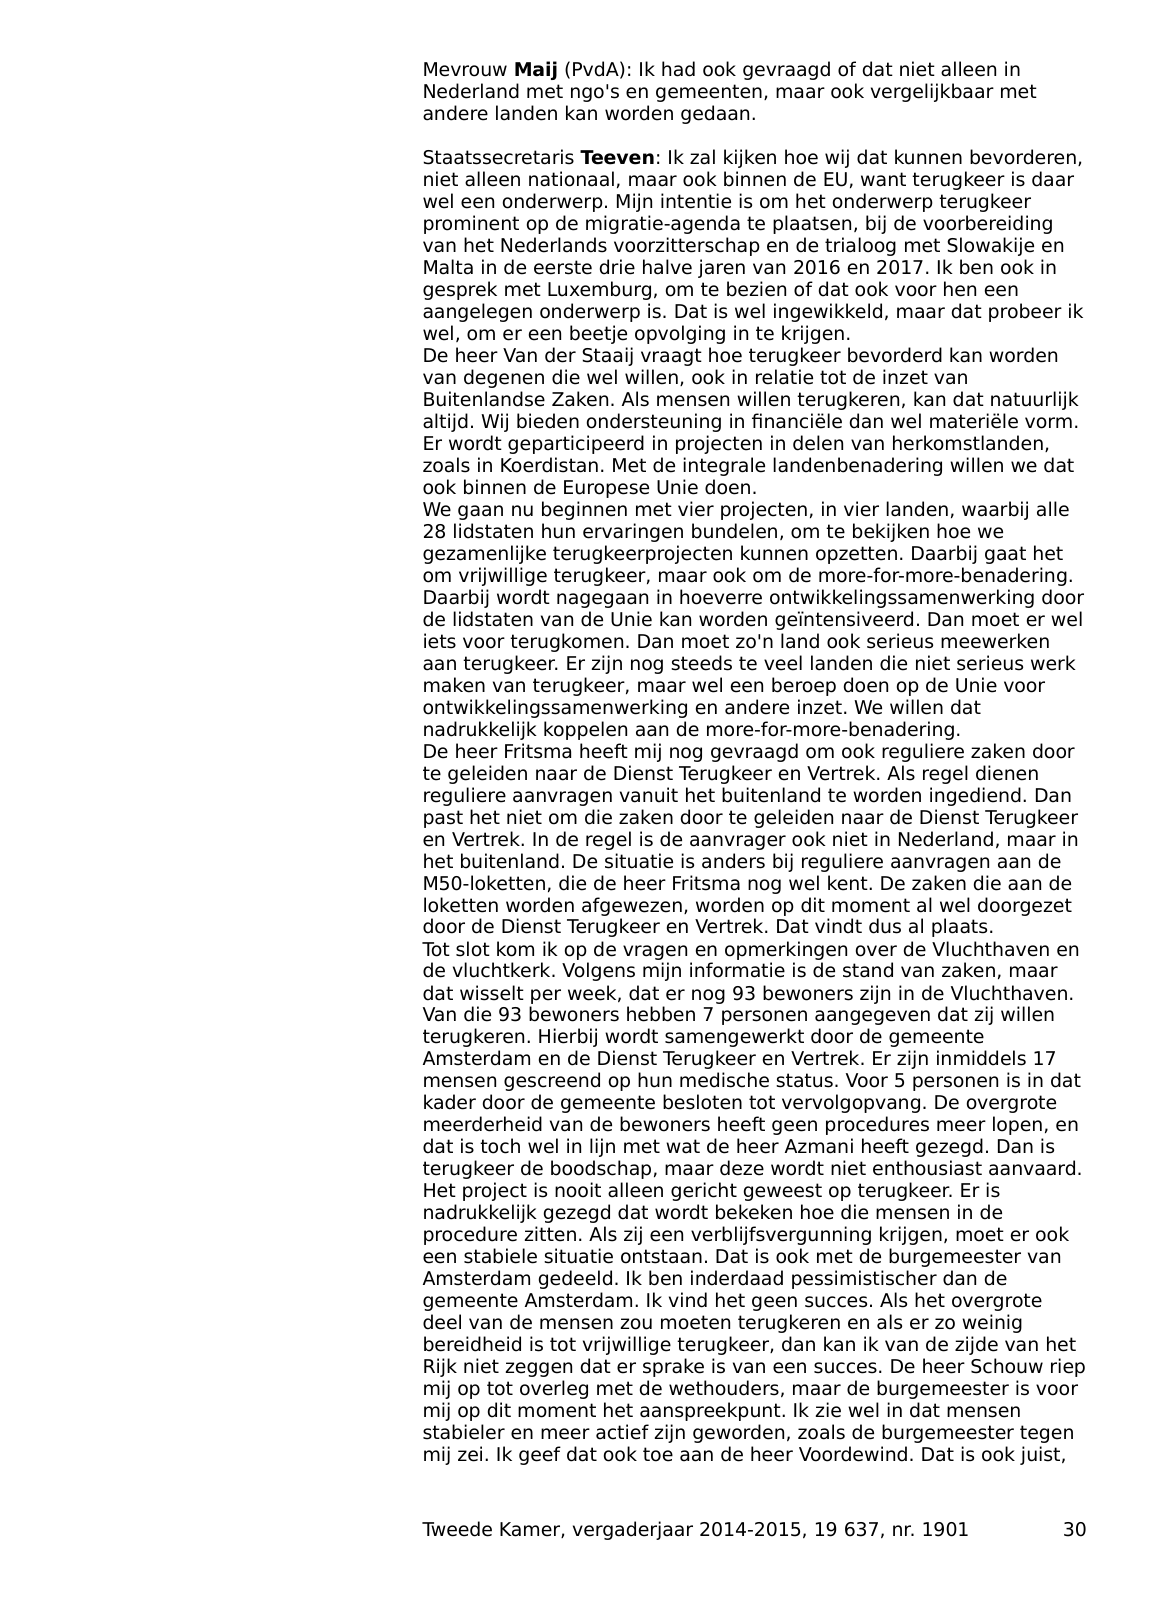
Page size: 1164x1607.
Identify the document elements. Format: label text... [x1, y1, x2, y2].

text Staatssecretaris Teeven: Ik zal kijken hoe wij dat kunnen bevorderen, niet alleen nationaal, maar ook binnen de EU, want terugkeer is daar wel een onderwerp. Mijn intentie is om het onderwerp terugkeer prominent op de migratie-agenda te plaatsen, bij de voorbereiding van het Nederlands voorzitterschap en de trialoog met Slowakije en Malta in de eerste drie halve jaren van 2016 en 2017. Ik ben ook in gesprek met Luxemburg, om te bezien of dat ook voor hen een aangelegen onderwerp is. Dat is wel ingewikkeld, maar dat probeer ik wel, om er een beetje opvolging in te krijgen. [422, 147, 1087, 345]
text Mevrouw Maij (PvdA): Ik had ook gevraagd of dat niet alleen in Nederland met ngo's en gemeenten, maar ook vergelijkbaar met andere landen kan worden gedaan. [422, 59, 1087, 125]
text Het project is nooit alleen gericht geweest op terugkeer. Er is nadrukkelijk gezegd dat wordt bekeken hoe die mensen in de procedure zitten. Als zij een verblijfsvergunning krijgen, moet er ook een stabiele situatie ontstaan. Dat is ook met de burgemeester van Amsterdam gedeeld. Ik ben inderdaad pessimistischer dan de gemeente Amsterdam. Ik vind het geen succes. Als het overgrote deel van de mensen zou moeten terugkeren en als er zo weinig bereidheid is tot vrijwillige terugkeer, dan kan ik van de zijde van het Rijk niet zeggen dat er sprake is van een succes. De heer Schouw riep mij op tot overleg met de wethouders, maar de burgemeester is voor mij op dit moment het aanspreekpunt. Ik zie wel in dat mensen stabieler en meer actief zijn geworden, zoals de burgemeester tegen mij zei. Ik geef dat ook toe aan de heer Voordewind. Dat is ook juist, [422, 1180, 1087, 1466]
text De heer Fritsma heeft mij nog gevraagd om ook reguliere zaken door te geleiden naar de Dienst Terugkeer en Vertrek. Als regel dienen reguliere aanvragen vanuit het buitenland te worden ingediend. Dan past het niet om die zaken door te geleiden naar de Dienst Terugkeer en Vertrek. In de regel is de aanvrager ook niet in Nederland, maar in het buitenland. De situatie is anders bij reguliere aanvragen aan de M50-loketten, die de heer Fritsma nog wel kent. De zaken die aan de loketten worden afgewezen, worden op dit moment al wel doorgezet door de Dienst Terugkeer en Vertrek. Dat vindt dus al plaats. [422, 741, 1087, 938]
text Tot slot kom ik op de vragen en opmerkingen over de Vluchthaven en de vluchtkerk. Volgens mijn informatie is de stand van zaken, maar dat wisselt per week, dat er nog 93 bewoners zijn in de Vluchthaven. Van die 93 bewoners hebben 7 personen aangegeven dat zij willen terugkeren. Hierbij wordt samengewerkt door de gemeente Amsterdam en de Dienst Terugkeer en Vertrek. Er zijn inmiddels 17 mensen gescreend op hun medische status. Voor 5 personen is in dat kader door de gemeente besloten tot vervolgopvang. De overgrote meerderheid van de bewoners heeft geen procedures meer lopen, en dat is toch wel in lijn met wat de heer Azmani heeft gezegd. Dan is terugkeer de boodschap, maar deze wordt niet enthousiast aanvaard. [422, 938, 1087, 1180]
text De heer Van der Staaij vraagt hoe terugkeer bevorderd kan worden van degenen die wel willen, ook in relatie tot de inzet van Buitenlandse Zaken. Als mensen willen terugkeren, kan dat natuurlijk altijd. Wij bieden ondersteuning in financiële dan wel materiële vorm. Er wordt geparticipeerd in projecten in delen van herkomstlanden, zoals in Koerdistan. Met de integrale landenbenadering willen we dat ook binnen de Europese Unie doen. [422, 345, 1087, 499]
text We gaan nu beginnen met vier projecten, in vier landen, waarbij alle 28 lidstaten hun ervaringen bundelen, om te bekijken hoe we gezamenlijke terugkeerprojecten kunnen opzetten. Daarbij gaat het om vrijwillige terugkeer, maar ook om de more-for-more-benadering. Daarbij wordt nagegaan in hoeverre ontwikkelingssamenwerking door de lidstaten van de Unie kan worden geïntensiveerd. Dan moet er wel iets voor terugkomen. Dan moet zo'n land ook serieus meewerken aan terugkeer. Er zijn nog steeds te veel landen die niet serieus werk maken van terugkeer, maar wel een beroep doen op de Unie voor ontwikkelingssamenwerking en andere inzet. We willen dat nadrukkelijk koppelen aan de more-for-more-benadering. [422, 499, 1087, 741]
